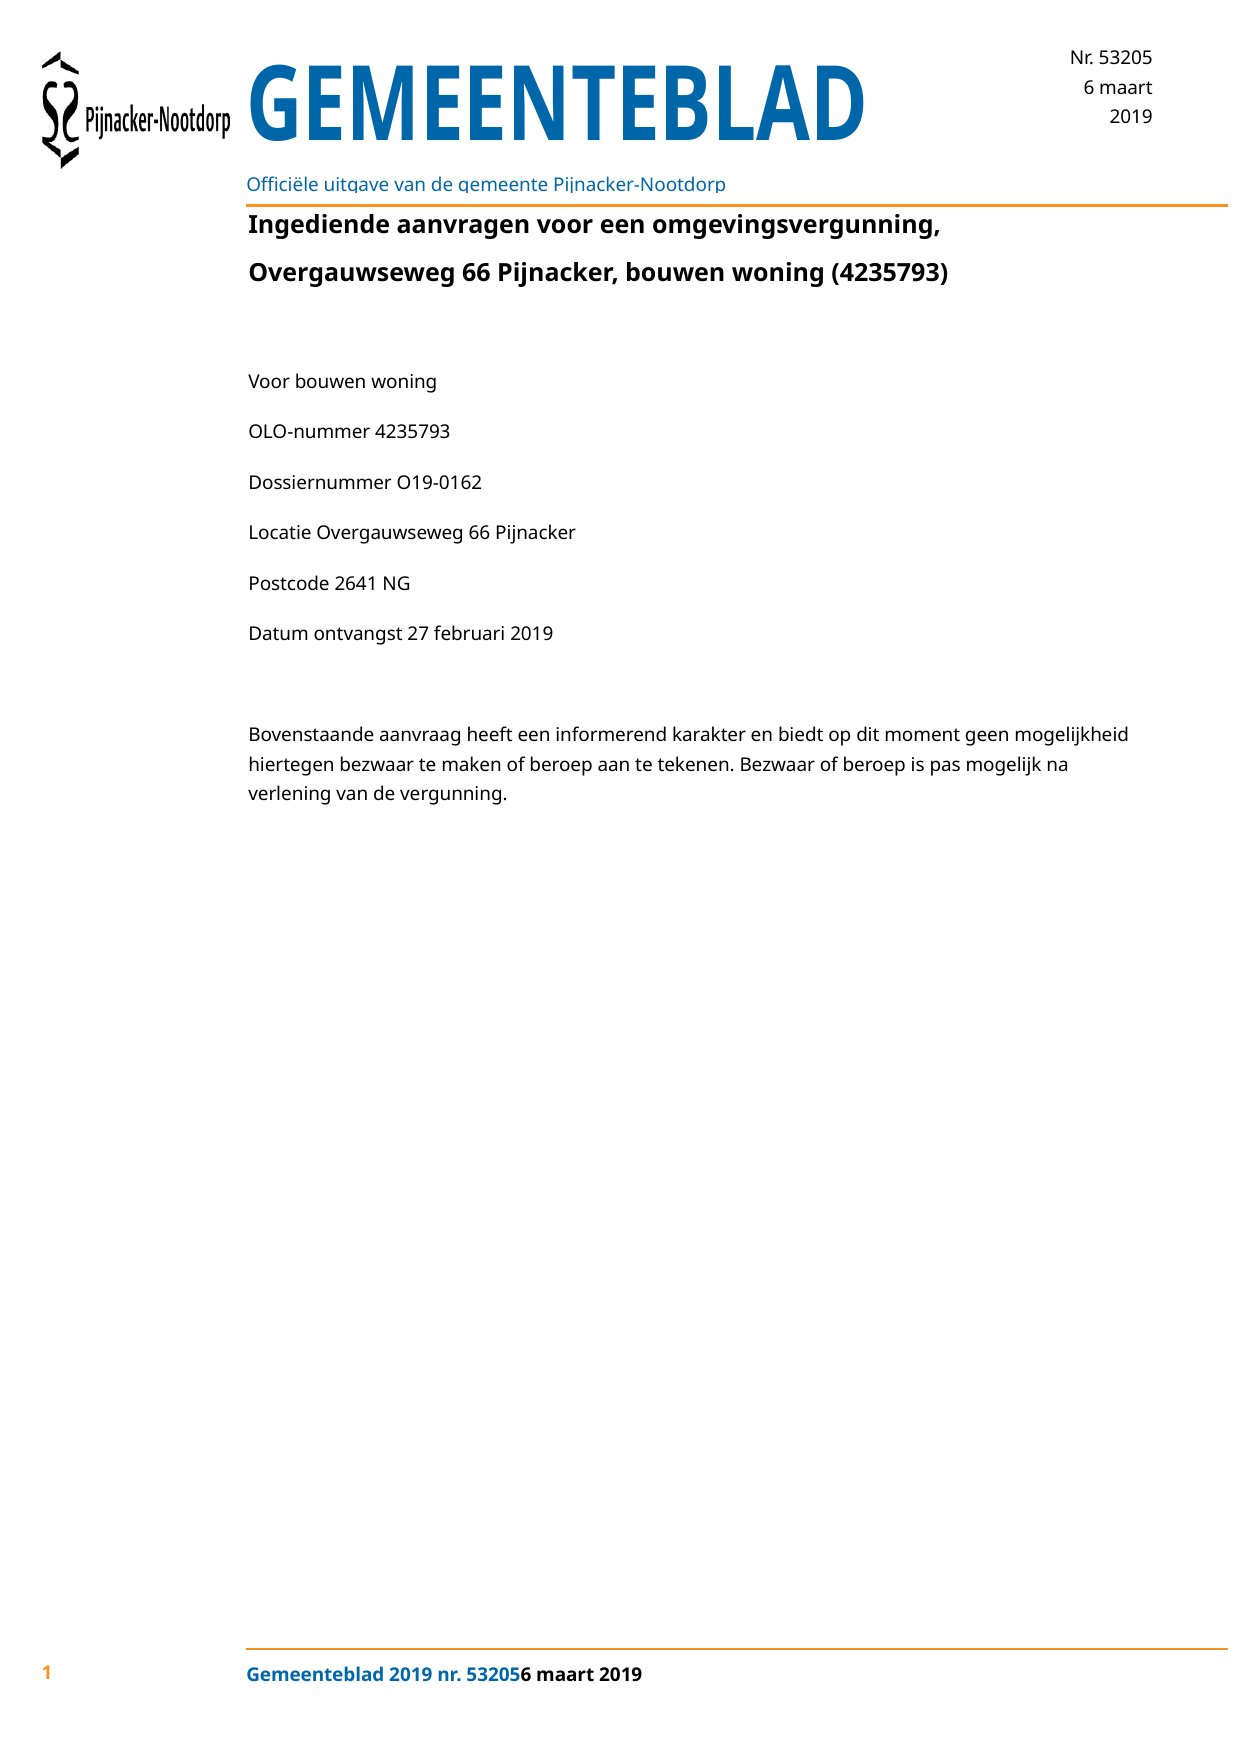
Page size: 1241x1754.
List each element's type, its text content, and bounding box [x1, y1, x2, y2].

picture [41, 47, 231, 172]
text Dossiernummer O19-0162 [248, 469, 1152, 495]
text Bovenstaande aanvraag heeft een informerend karakter en biedt op dit moment geen mogelijkheid hiertegen bezwaar te maken of beroep aan te tekenen. Bezwaar of beroep is pas mogelijk na verlening van de vergunning. [248, 721, 1152, 806]
text Locatie Overgauwseweg 66 Pijnacker [248, 519, 1152, 545]
text Ingediende aanvragen voor een omgevingsvergunning, Overgauwseweg 66 Pijnacker, bouwen woning (4235793) [248, 207, 1152, 288]
text Voor bouwen woning [248, 368, 1152, 394]
text Datum ontvangst 27 februari 2019 [248, 620, 1152, 646]
text Postcode 2641 NG [248, 570, 1152, 596]
text OLO-nummer 4235793 [248, 419, 1152, 444]
